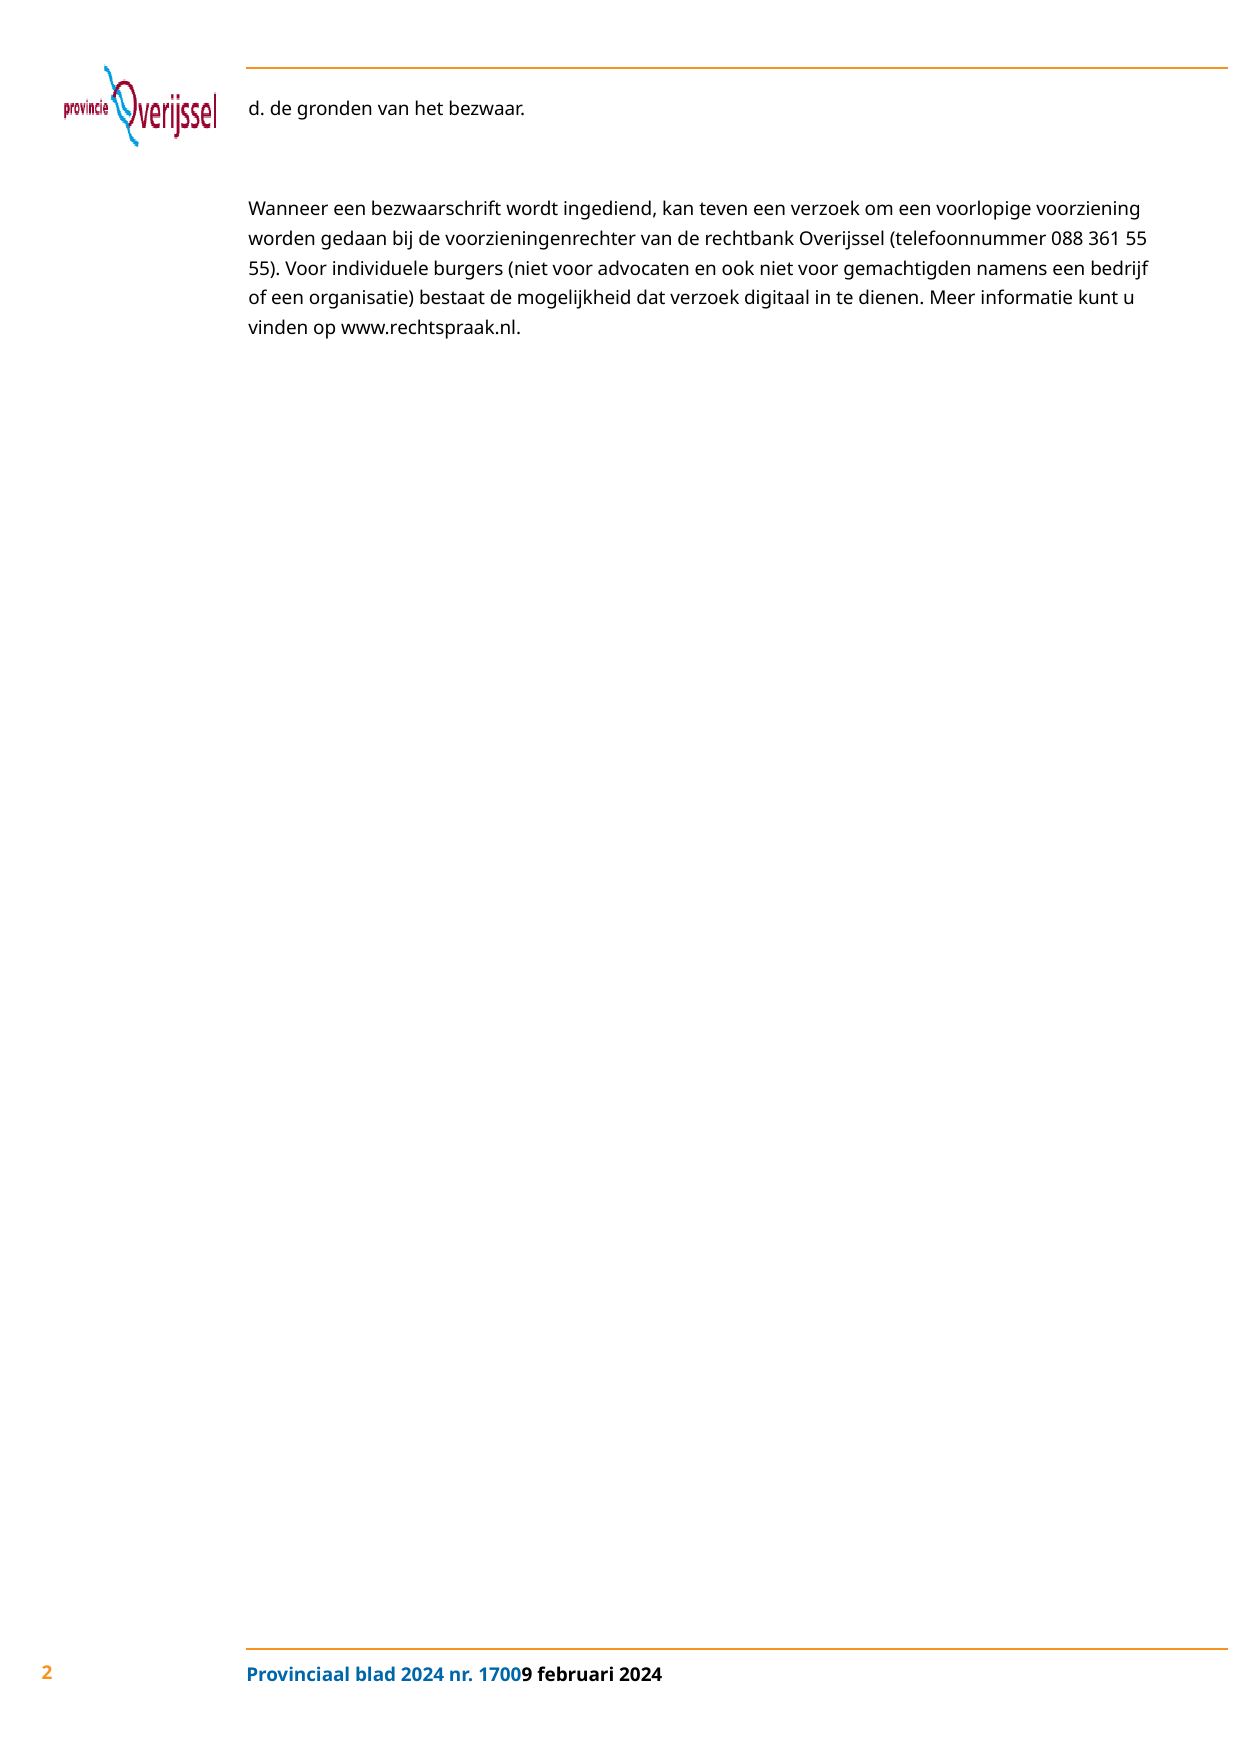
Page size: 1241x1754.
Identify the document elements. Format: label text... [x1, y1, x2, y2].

text Wanneer een bezwaarschrift wordt ingediend, kan teven een verzoek om een voorlopige voorziening worden gedaan bij de voorzieningenrechter van de rechtbank Overijssel (telefoonnummer 088 361 55 55). Voor individuele burgers (niet voor advocaten en ook niet voor gemachtigden namens een bedrijf of een organisatie) bestaat de mogelijkheid dat verzoek digitaal in te dienen. Meer informatie kunt u vinden op www.rechtspraak.nl. [248, 196, 1152, 340]
text d. de gronden van het bezwaar. [248, 95, 1152, 121]
picture [41, 47, 231, 172]
